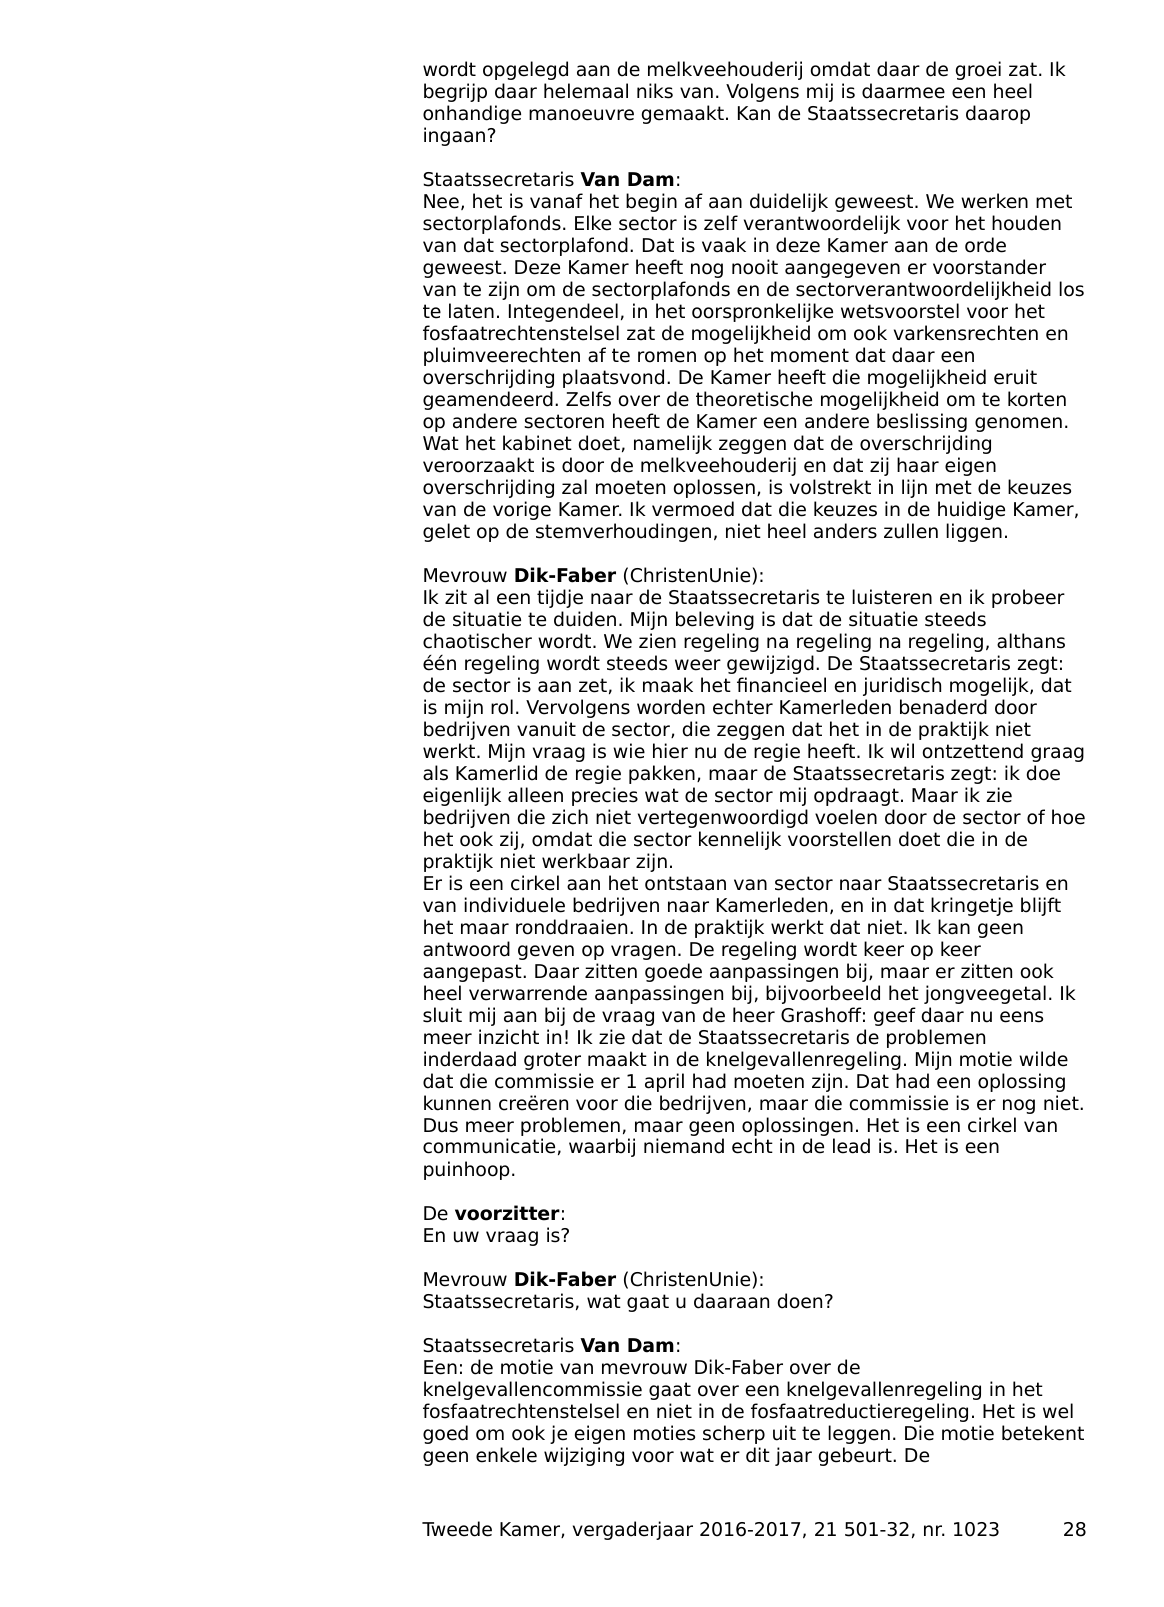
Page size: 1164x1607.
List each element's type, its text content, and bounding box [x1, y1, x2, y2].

text Een: de motie van mevrouw Dik-Faber over de knelgevallencommissie gaat over een knelgevallenregeling in het fosfaatrechtenstelsel en niet in de fosfaatreductieregeling. Het is wel goed om ook je eigen moties scherp uit te leggen. Die motie betekent geen enkele wijziging voor wat er dit jaar gebeurt. De [422, 1357, 1087, 1467]
text Er is een cirkel aan het ontstaan van sector naar Staatssecretaris en van individuele bedrijven naar Kamerleden, en in dat kringetje blijft het maar ronddraaien. In de praktijk werkt dat niet. Ik kan geen antwoord geven op vragen. De regeling wordt keer op keer aangepast. Daar zitten goede aanpassingen bij, maar er zitten ook heel verwarrende aanpassingen bij, bijvoorbeeld het jongveegetal. Ik sluit mij aan bij de vraag van de heer Grashoff: geef daar nu eens meer inzicht in! Ik zie dat de Staatssecretaris de problemen inderdaad groter maakt in de knelgevallenregeling. Mijn motie wilde dat die commissie er 1 april had moeten zijn. Dat had een oplossing kunnen creëren voor die bedrijven, maar die commissie is er nog niet. Dus meer problemen, maar geen oplossingen. Het is een cirkel van communicatie, waarbij niemand echt in de lead is. Het is een puinhoop. [422, 873, 1087, 1180]
text En uw vraag is? [422, 1224, 1087, 1247]
text Mevrouw Dik-Faber (ChristenUnie): [422, 565, 1087, 587]
text Mevrouw Dik-Faber (ChristenUnie): [422, 1269, 1087, 1291]
text Staatssecretaris, wat gaat u daaraan doen? [422, 1291, 1087, 1313]
text Ik zit al een tijdje naar de Staatssecretaris te luisteren en ik probeer de situatie te duiden. Mijn beleving is dat de situatie steeds chaotischer wordt. We zien regeling na regeling na regeling, althans één regeling wordt steeds weer gewijzigd. De Staatssecretaris zegt: de sector is aan zet, ik maak het financieel en juridisch mogelijk, dat is mijn rol. Vervolgens worden echter Kamerleden benaderd door bedrijven vanuit de sector, die zeggen dat het in de praktijk niet werkt. Mijn vraag is wie hier nu de regie heeft. Ik wil ontzettend graag als Kamerlid de regie pakken, maar de Staatssecretaris zegt: ik doe eigenlijk alleen precies wat de sector mij opdraagt. Maar ik zie bedrijven die zich niet vertegenwoordigd voelen door de sector of hoe het ook zij, omdat die sector kennelijk voorstellen doet die in de praktijk niet werkbaar zijn. [422, 587, 1087, 873]
text Nee, het is vanaf het begin af aan duidelijk geweest. We werken met sectorplafonds. Elke sector is zelf verantwoordelijk voor het houden van dat sectorplafond. Dat is vaak in deze Kamer aan de orde geweest. Deze Kamer heeft nog nooit aangegeven er voorstander van te zijn om de sectorplafonds en de sectorverantwoordelijkheid los te laten. Integendeel, in het oorspronkelijke wetsvoorstel voor het fosfaatrechtenstelsel zat de mogelijkheid om ook varkensrechten en pluimveerechten af te romen op het moment dat daar een overschrijding plaatsvond. De Kamer heeft die mogelijkheid eruit geamendeerd. Zelfs over de theoretische mogelijkheid om te korten op andere sectoren heeft de Kamer een andere beslissing genomen. Wat het kabinet doet, namelijk zeggen dat de overschrijding veroorzaakt is door de melkveehouderij en dat zij haar eigen overschrijding zal moeten oplossen, is volstrekt in lijn met de keuzes van de vorige Kamer. Ik vermoed dat die keuzes in de huidige Kamer, gelet op de stemverhoudingen, niet heel anders zullen liggen. [422, 191, 1087, 543]
text wordt opgelegd aan de melkveehouderij omdat daar de groei zat. Ik begrijp daar helemaal niks van. Volgens mij is daarmee een heel onhandige manoeuvre gemaakt. Kan de Staatssecretaris daarop ingaan? [422, 59, 1087, 147]
text De voorzitter: [422, 1203, 1087, 1224]
text Staatssecretaris Van Dam: [422, 1335, 1087, 1357]
text Staatssecretaris Van Dam: [422, 169, 1087, 191]
